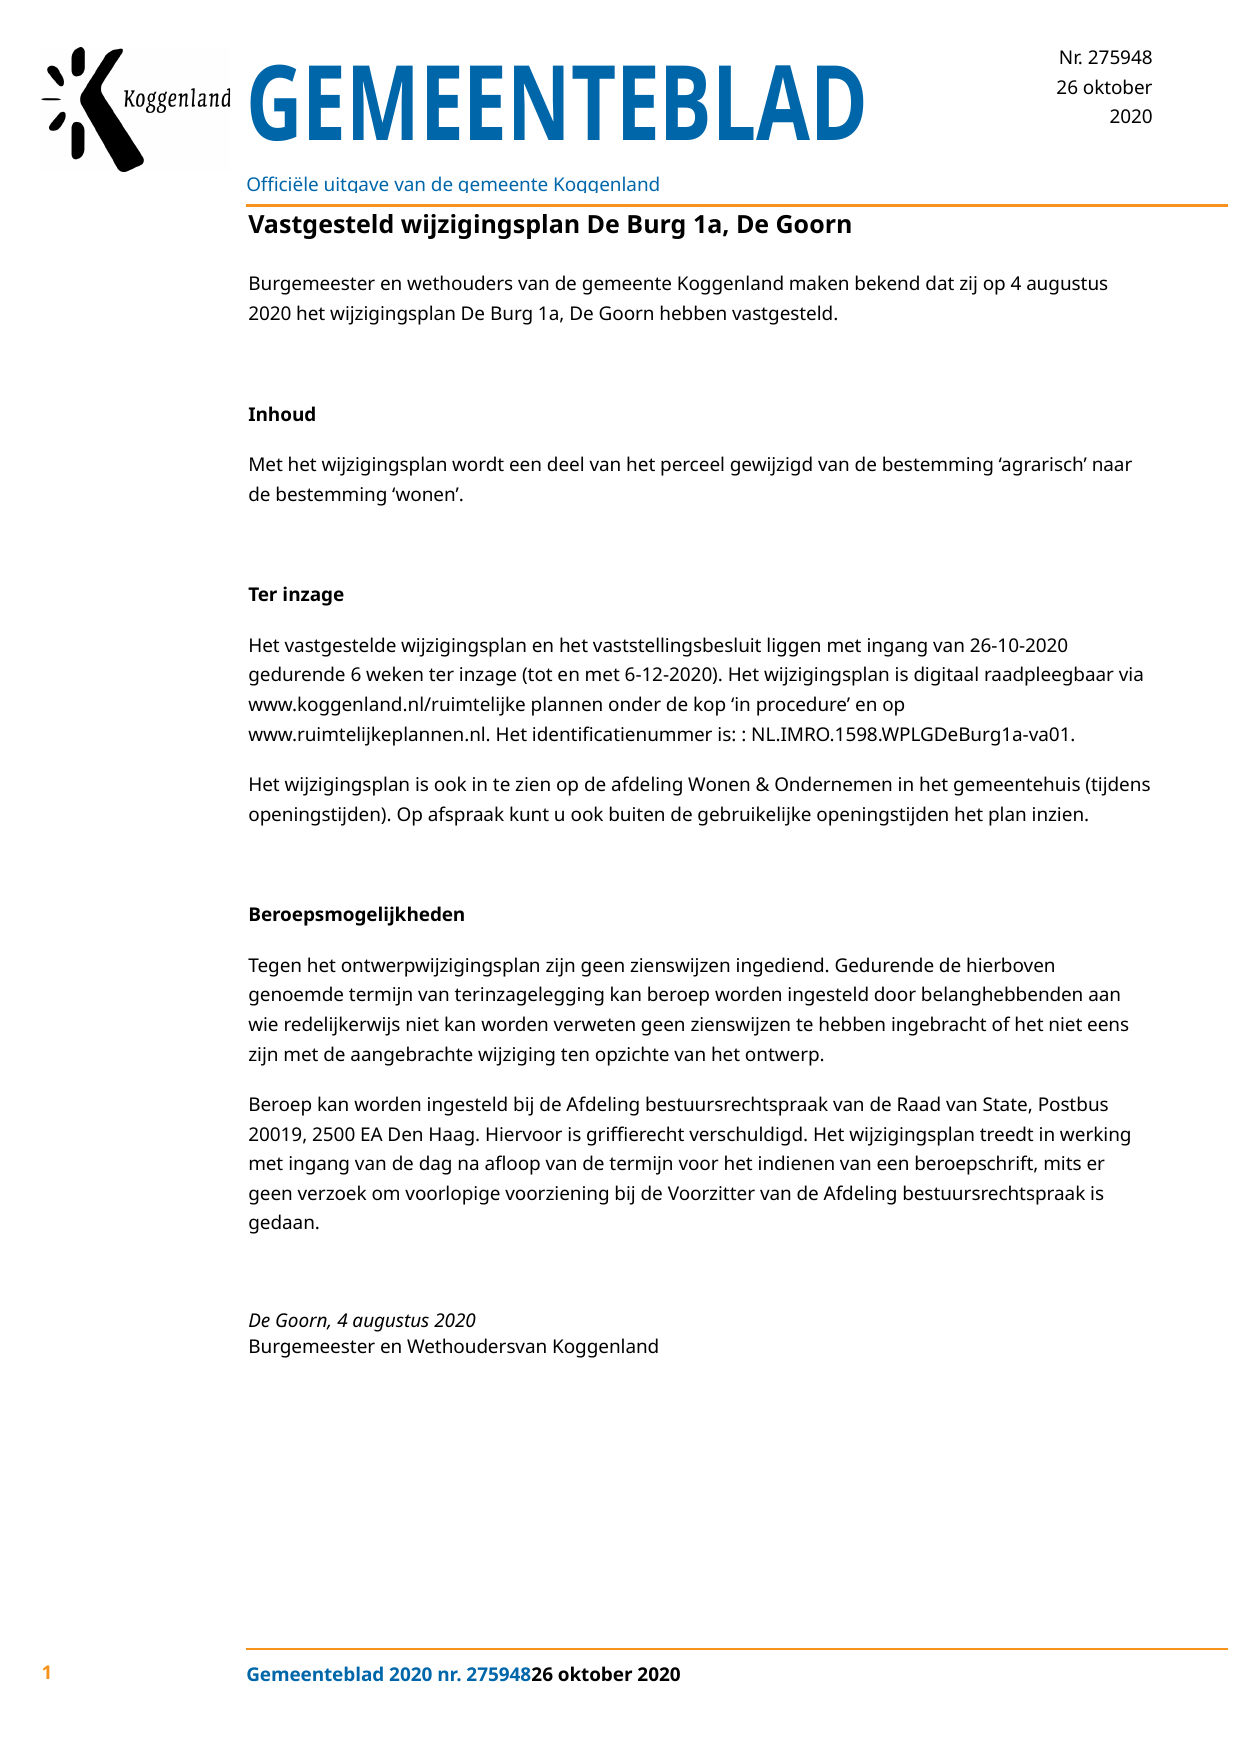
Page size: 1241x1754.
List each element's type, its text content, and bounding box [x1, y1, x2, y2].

text Vastgesteld wijzigingsplan De Burg 1a, De Goorn [248, 207, 1152, 241]
text Inhoud [248, 401, 1152, 426]
text Het wijzigingsplan is ook in te zien op de afdeling Wonen & Ondernemen in het gemeentehuis (tijdens openingstijden). Op afspraak kunt u ook buiten de gebruikelijke openingstijden het plan inzien. [248, 771, 1152, 826]
text Het vastgestelde wijzigingsplan en het vaststellingsbesluit liggen met ingang van 26-10-2020 gedurende 6 weken ter inzage (tot en met 6-12-2020). Het wijzigingsplan is digitaal raadpleegbaar via www.koggenland.nl/ruimtelijke plannen onder de kop ‘in procedure’ en op www.ruimtelijkeplannen.nl. Het identificatienummer is: : NL.IMRO.1598.WPLGDeBurg1a-va01. [248, 632, 1152, 746]
text Met het wijzigingsplan wordt een deel van het perceel gewijzigd van de bestemming ‘agrarisch’ naar de bestemming ‘wonen’. [248, 451, 1152, 506]
text Tegen het ontwerpwijzigingsplan zijn geen zienswijzen ingediend. Gedurende de hierboven genoemde termijn van terinzagelegging kan beroep worden ingesteld door belanghebbenden aan wie redelijkerwijs niet kan worden verweten geen zienswijzen te hebben ingebracht of het niet eens zijn met de aangebrachte wijziging ten opzichte van het ontwerp. [248, 952, 1152, 1066]
text Beroepsmogelijkheden [248, 902, 1152, 927]
text Beroep kan worden ingesteld bij de Afdeling bestuursrechtspraak van de Raad van State, Postbus 20019, 2500 EA Den Haag. Hiervoor is griffierecht verschuldigd. Het wijzigingsplan treedt in werking met ingang van de dag na afloop van de termijn voor het indienen van een beroepschrift, mits er geen verzoek om voorlopige voorziening bij de Voorzitter van de Afdeling bestuursrechtspraak is gedaan. [248, 1091, 1152, 1235]
text Ter inzage [248, 582, 1152, 607]
text Burgemeester en Wethoudersvan Koggenland [248, 1333, 1152, 1359]
picture [41, 47, 231, 172]
text Burgemeester en wethouders van de gemeente Koggenland maken bekend dat zij op 4 augustus 2020 het wijzigingsplan De Burg 1a, De Goorn hebben vastgesteld. [248, 270, 1152, 326]
text De Goorn, 4 augustus 2020 [248, 1308, 1152, 1333]
